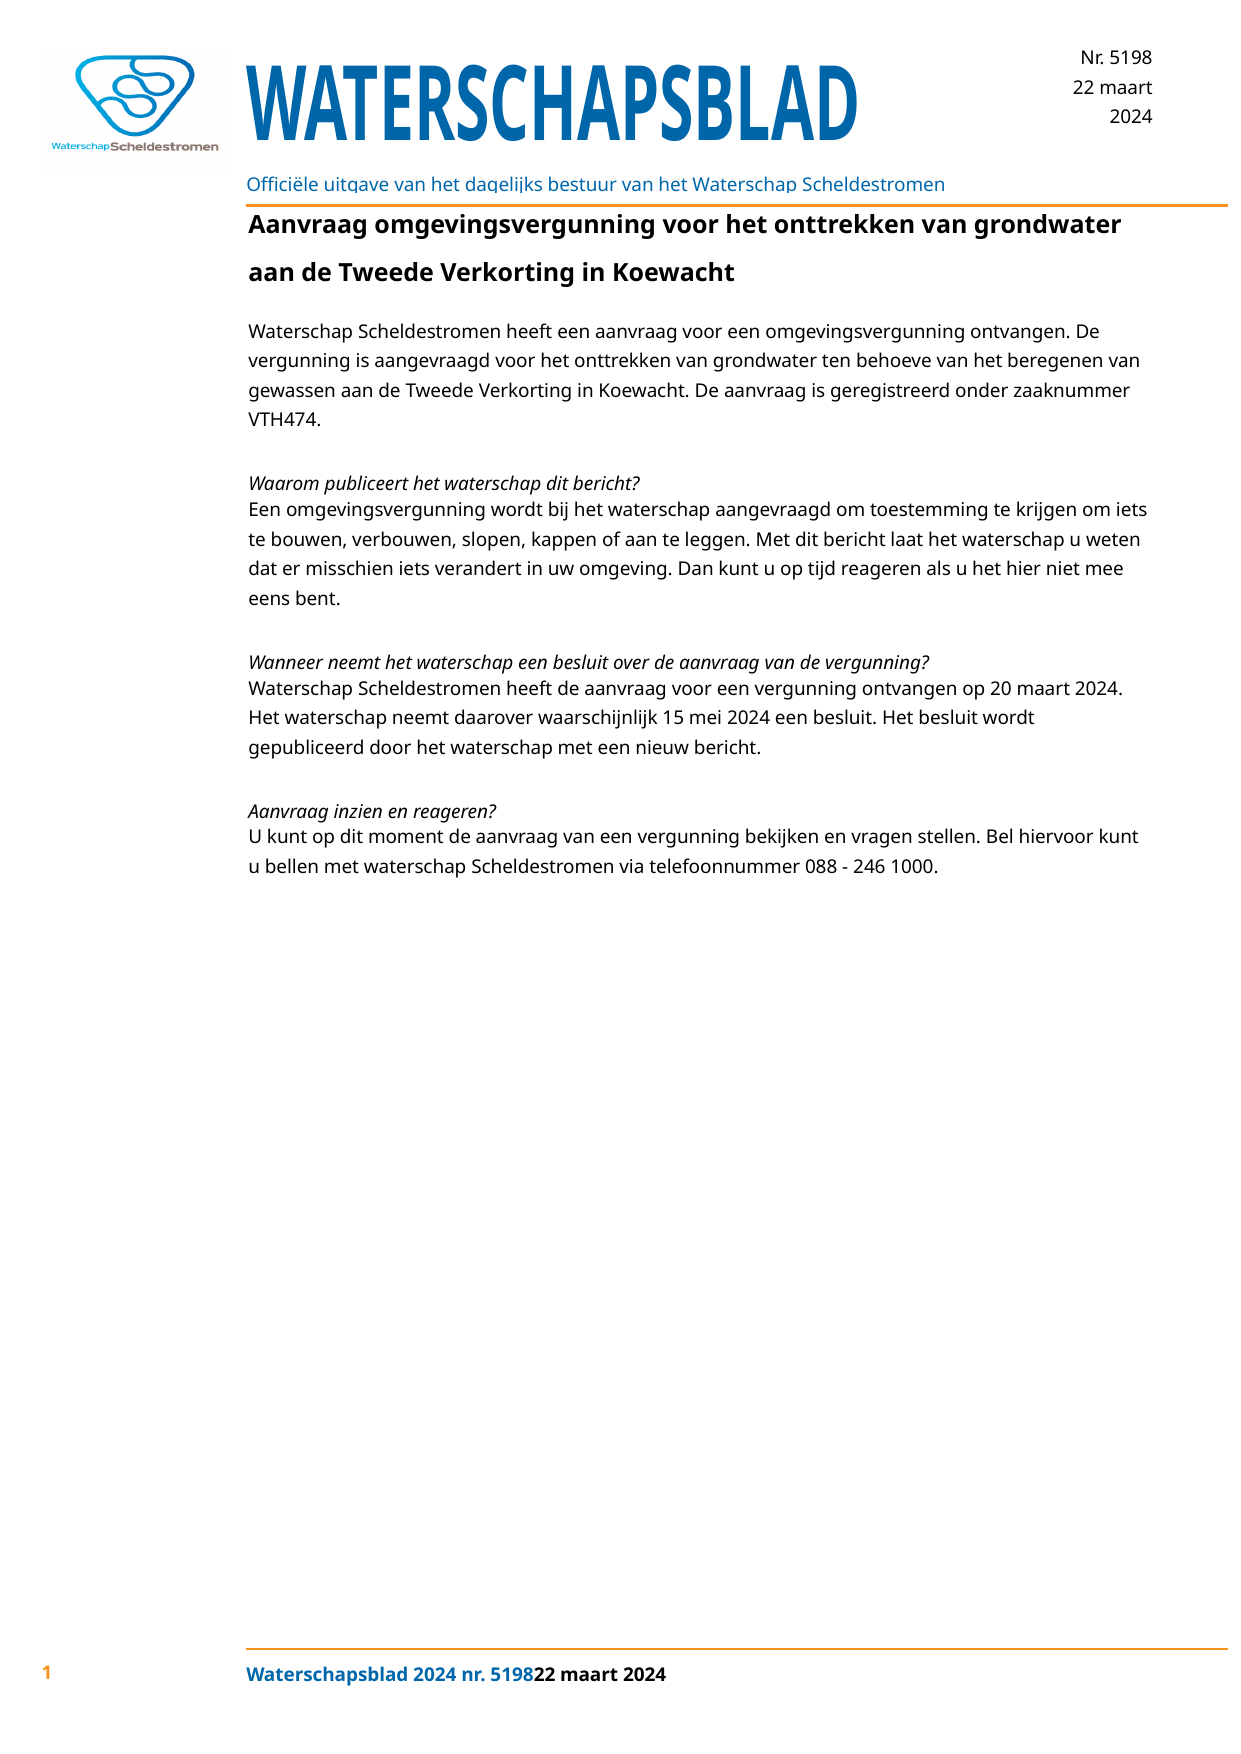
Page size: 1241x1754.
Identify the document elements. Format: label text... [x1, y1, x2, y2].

text Waarom publiceert het waterschap dit bericht? [248, 471, 1152, 496]
text Een omgevingsvergunning wordt bij het waterschap aangevraagd om toestemming te krijgen om iets te bouwen, verbouwen, slopen, kappen of aan te leggen. Met dit bericht laat het waterschap u weten dat er misschien iets verandert in uw omgeving. Dan kunt u op tijd reageren als u het hier niet mee eens bent. [248, 496, 1152, 611]
picture [41, 47, 231, 172]
text U kunt op dit moment de aanvraag van een vergunning bekijken en vragen stellen. Bel hiervoor kunt u bellen met waterschap Scheldestromen via telefoonnummer 088 - 246 1000. [248, 824, 1152, 879]
text Aanvraag omgevingsvergunning voor het onttrekken van grondwater aan de Tweede Verkorting in Koewacht [248, 207, 1152, 288]
text Waterschap Scheldestromen heeft de aanvraag voor een vergunning ontvangen op 20 maart 2024. Het waterschap neemt daarover waarschijnlijk 15 mei 2024 een besluit. Het besluit wordt gepubliceerd door het waterschap met een nieuw bericht. [248, 675, 1152, 760]
text Wanneer neemt het waterschap een besluit over de aanvraag van de vergunning? [248, 649, 1152, 675]
text Aanvraag inzien en reageren? [248, 798, 1152, 824]
text Waterschap Scheldestromen heeft een aanvraag voor een omgevingsvergunning ontvangen. De vergunning is aangevraagd voor het onttrekken van grondwater ten behoeve van het beregenen van gewassen aan de Tweede Verkorting in Koewacht. De aanvraag is geregistreerd onder zaaknummer VTH474. [248, 318, 1152, 432]
